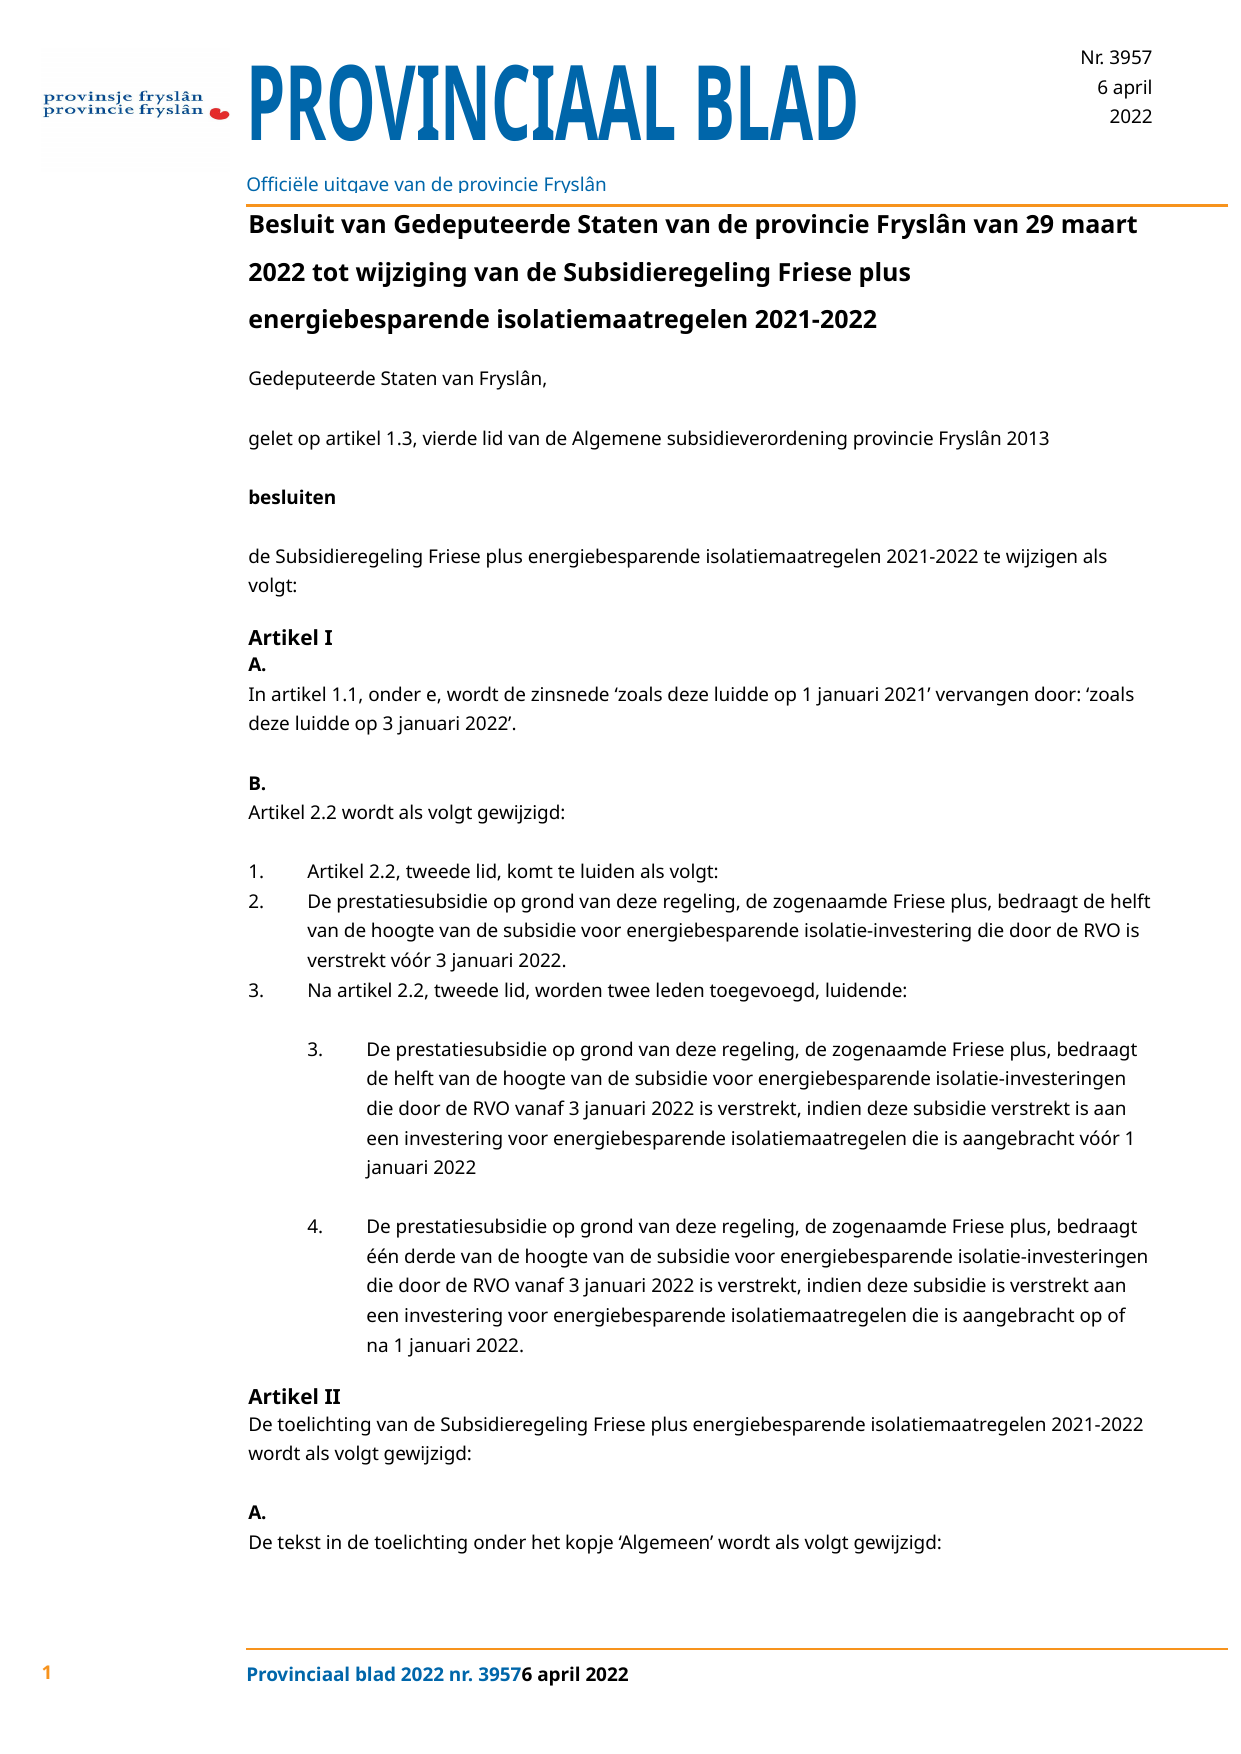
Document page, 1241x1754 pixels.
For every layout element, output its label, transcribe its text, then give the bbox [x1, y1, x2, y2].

picture [41, 47, 231, 172]
list De prestatiesubsidie op grond van deze regeling, de zogenaamde Friese plus, bedraagt de helft van de hoogte van de subsidie voor energiebesparende isolatie-investeringen die door de RVO vanaf 3 januari 2022 is verstrekt, indien deze subsidie verstrekt is aan een investering voor energiebesparende isolatiemaatregelen die is aangebracht vóór 1 januari 2022 [307, 1036, 1152, 1180]
text Artikel I [248, 623, 1152, 651]
text B. [248, 770, 1152, 796]
text A. [248, 651, 1152, 677]
text De toelichting van de Subsidieregeling Friese plus energiebesparende isolatiemaatregelen 2021-2022 wordt als volgt gewijzigd: [248, 1411, 1152, 1466]
text De tekst in de toelichting onder het kopje ‘Algemeen’ wordt als volgt gewijzigd: [248, 1529, 1152, 1555]
text Artikel 2.2 wordt als volgt gewijzigd: [248, 799, 1152, 825]
text Gedeputeerde Staten van Fryslân, [248, 366, 1152, 391]
list Artikel 2.2, tweede lid, komt te luiden als volgt: [248, 858, 1152, 884]
text gelet op artikel 1.3, vierde lid van de Algemene subsidieverordening provincie Fryslân 2013 [248, 425, 1152, 450]
list De prestatiesubsidie op grond van deze regeling, de zogenaamde Friese plus, bedraagt de helft van de hoogte van de subsidie voor energiebesparende isolatie-investering die door de RVO is verstrekt vóór 3 januari 2022. [248, 888, 1152, 973]
text Artikel II [248, 1382, 1152, 1411]
text In artikel 1.1, onder e, wordt de zinsnede ‘zoals deze luidde op 1 januari 2021’ vervangen door: ‘zoals deze luidde op 3 januari 2022’. [248, 681, 1152, 736]
text Besluit van Gedeputeerde Staten van de provincie Fryslân van 29 maart 2022 tot wijziging van de Subsidieregeling Friese plus energiebesparende isolatiemaatregelen 2021-2022 [248, 207, 1152, 336]
list Na artikel 2.2, tweede lid, worden twee leden toegevoegd, luidende: [248, 977, 1152, 1003]
text besluiten [248, 484, 1152, 509]
text de Subsidieregeling Friese plus energiebesparende isolatiemaatregelen 2021-2022 te wijzigen als volgt: [248, 543, 1152, 598]
list De prestatiesubsidie op grond van deze regeling, de zogenaamde Friese plus, bedraagt één derde van de hoogte van de subsidie voor energiebesparende isolatie-investeringen die door de RVO vanaf 3 januari 2022 is verstrekt, indien deze subsidie is verstrekt aan een investering voor energiebesparende isolatiemaatregelen die is aangebracht op of na 1 januari 2022. [307, 1213, 1152, 1358]
text A. [248, 1499, 1152, 1525]
